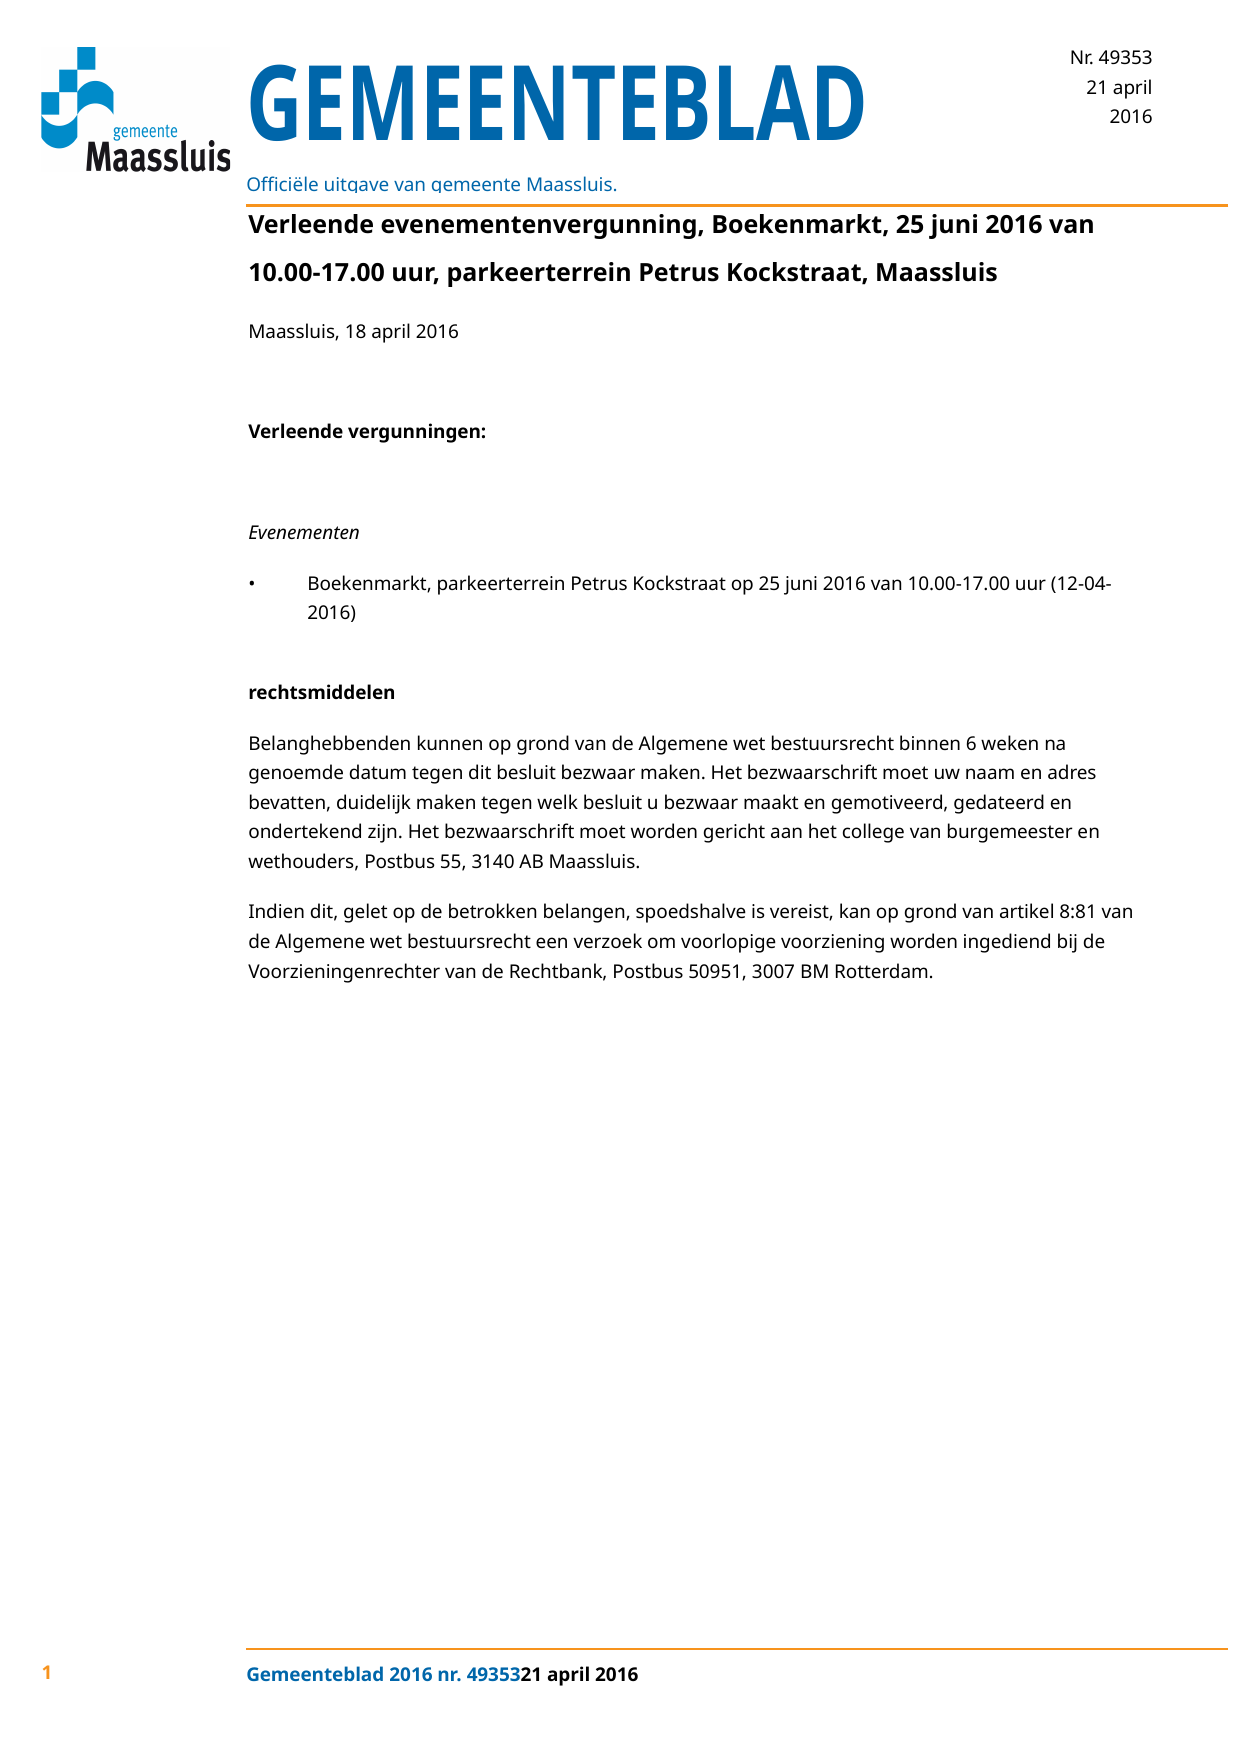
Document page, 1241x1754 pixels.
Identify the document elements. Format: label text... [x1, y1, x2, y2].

text Verleende vergunningen: [248, 419, 1152, 444]
text rechtsmiddelen [248, 679, 1152, 705]
text Evenementen [248, 519, 1152, 545]
picture [41, 47, 77, 92]
text Verleende evenementenvergunning, Boekenmarkt, 25 juni 2016 van 10.00-17.00 uur, parkeerterrein Petrus Kockstraat, Maassluis [248, 207, 1152, 288]
list Boekenmarkt, parkeerterrein Petrus Kockstraat op 25 juni 2016 van 10.00-17.00 uur (12-04-2016) [248, 570, 1152, 625]
picture [41, 47, 231, 172]
text Maassluis, 18 april 2016 [248, 318, 1152, 344]
text Belanghebbenden kunnen op grond van de Algemene wet bestuursrecht binnen 6 weken na genoemde datum tegen dit besluit bezwaar maken. Het bezwaarschrift moet uw naam en adres bevatten, duidelijk maken tegen welk besluit u bezwaar maakt en gemotiveerd, gedateerd en ondertekend zijn. Het bezwaarschrift moet worden gericht aan het college van burgemeester en wethouders, Postbus 55, 3140 AB Maassluis. [248, 730, 1152, 874]
text Indien dit, gelet op de betrokken belangen, spoedshalve is vereist, kan op grond van artikel 8:81 van de Algemene wet bestuursrecht een verzoek om voorlopige voorziening worden ingediend bij de Voorzieningenrechter van de Rechtbank, Postbus 50951, 3007 BM Rotterdam. [248, 899, 1152, 984]
